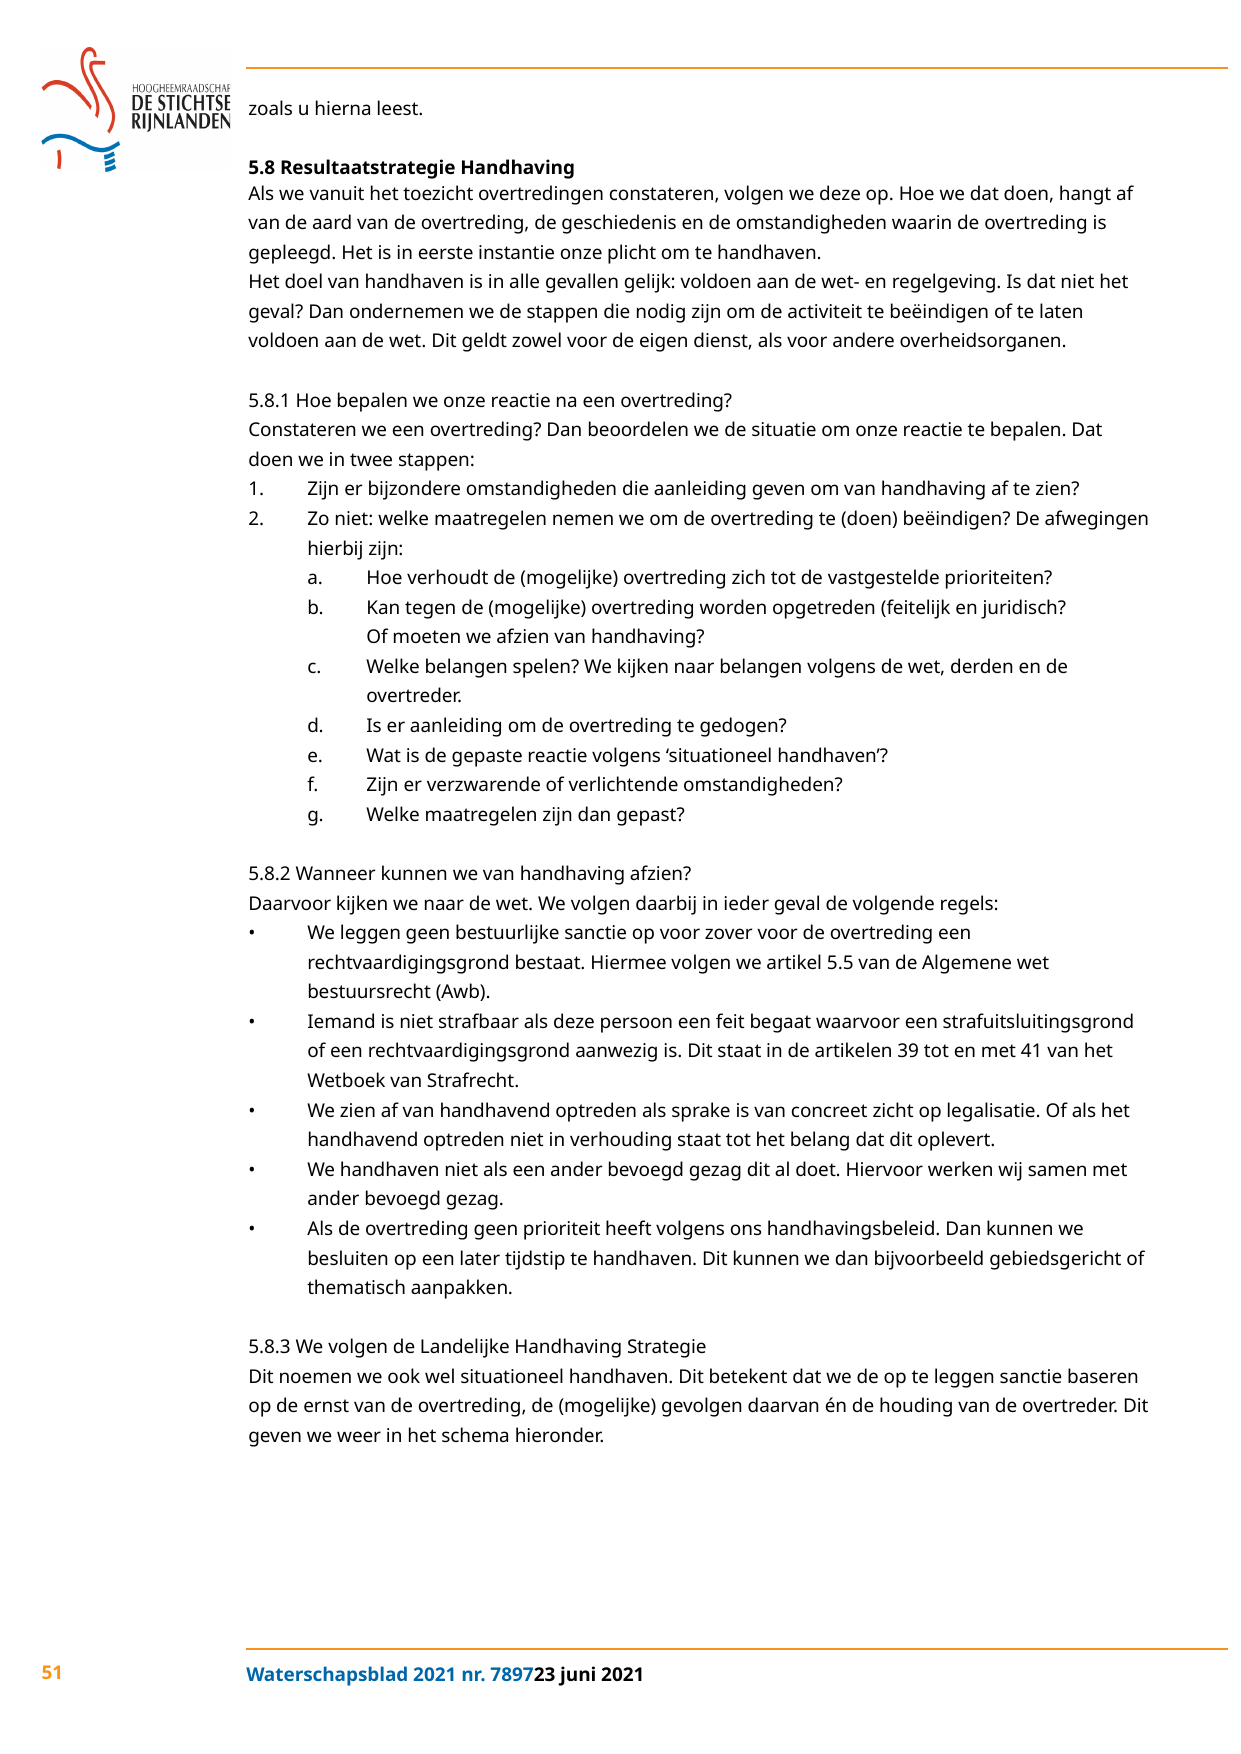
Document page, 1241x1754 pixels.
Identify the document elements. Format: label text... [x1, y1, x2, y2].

text zoals u hierna leest. [248, 95, 1152, 121]
list Wat is de gepaste reactie volgens ‘situationeel handhaven’? [307, 742, 1152, 767]
list Hoe verhoudt de (mogelijke) overtreding zich tot de vastgestelde prioriteiten? [307, 564, 1152, 590]
list Welke belangen spelen? We kijken naar belangen volgens de wet, derden en de overtreder. [307, 653, 1152, 708]
list Zo niet: welke maatregelen nemen we om de overtreding te (doen) beëindigen? De afwegingen hierbij zijn: [248, 505, 1152, 560]
list Kan tegen de (mogelijke) overtreding worden opgetreden (feitelijk en juridisch? [307, 594, 1152, 619]
list Zijn er verzwarende of verlichtende omstandigheden? [307, 771, 1152, 797]
text Dit noemen we ook wel situationeel handhaven. Dit betekent dat we de op te leggen sanctie baseren op de ernst van de overtreding, de (mogelijke) gevolgen daarvan én de houding van de overtreder. Dit geven we weer in het schema hieronder. [248, 1363, 1152, 1448]
list Iemand is niet strafbaar als deze persoon een feit begaat waarvoor een strafuitsluitingsgrond of een rechtvaardigingsgrond aanwezig is. Dit staat in de artikelen 39 tot en met 41 van het Wetboek van Strafrecht. [248, 1008, 1152, 1093]
list Of moeten we afzien van handhaving? [307, 623, 1152, 649]
text Constateren we een overtreding? Dan beoordelen we de situatie om onze reactie te bepalen. Dat doen we in twee stappen: [248, 416, 1152, 472]
text Het doel van handhaven is in alle gevallen gelijk: voldoen aan de wet- en regelgeving. Is dat niet het geval? Dan ondernemen we de stappen die nodig zijn om de activiteit te beëindigen of te laten voldoen aan de wet. Dit geldt zowel voor de eigen dienst, als voor andere overheidsorganen. [248, 268, 1152, 353]
list We handhaven niet als een ander bevoegd gezag dit al doet. Hiervoor werken wij samen met ander bevoegd gezag. [248, 1156, 1152, 1211]
text Daarvoor kijken we naar de wet. We volgen daarbij in ieder geval de volgende regels: [248, 890, 1152, 915]
list Als de overtreding geen prioriteit heeft volgens ons handhavingsbeleid. Dan kunnen we besluiten op een later tijdstip te handhaven. Dit kunnen we dan bijvoorbeeld gebiedsgericht of thematisch aanpakken. [248, 1215, 1152, 1300]
text 5.8.3 We volgen de Landelijke Handhaving Strategie [248, 1333, 1152, 1359]
list Welke maatregelen zijn dan gepast? [307, 801, 1152, 827]
text 5.8 Resultaatstrategie Handhaving [248, 154, 1152, 180]
list We zien af van handhavend optreden als sprake is van concreet zicht op legalisatie. Of als het handhavend optreden niet in verhouding staat tot het belang dat dit oplevert. [248, 1097, 1152, 1152]
list Zijn er bijzondere omstandigheden die aanleiding geven om van handhaving af te zien? [248, 476, 1152, 501]
text 5.8.2 Wanneer kunnen we van handhaving afzien? [248, 860, 1152, 886]
text Als we vanuit het toezicht overtredingen constateren, volgen we deze op. Hoe we dat doen, hangt af van de aard van de overtreding, de geschiedenis en de omstandigheden waarin de overtreding is gepleegd. Het is in eerste instantie onze plicht om te handhaven. [248, 180, 1152, 264]
list Is er aanleiding om de overtreding te gedogen? [307, 712, 1152, 738]
list We leggen geen bestuurlijke sanctie op voor zover voor de overtreding een rechtvaardigingsgrond bestaat. Hiermee volgen we artikel 5.5 van de Algemene wet bestuursrecht (Awb). [248, 919, 1152, 1004]
picture [41, 47, 231, 172]
text 5.8.1 Hoe bepalen we onze reactie na een overtreding? [248, 387, 1152, 412]
